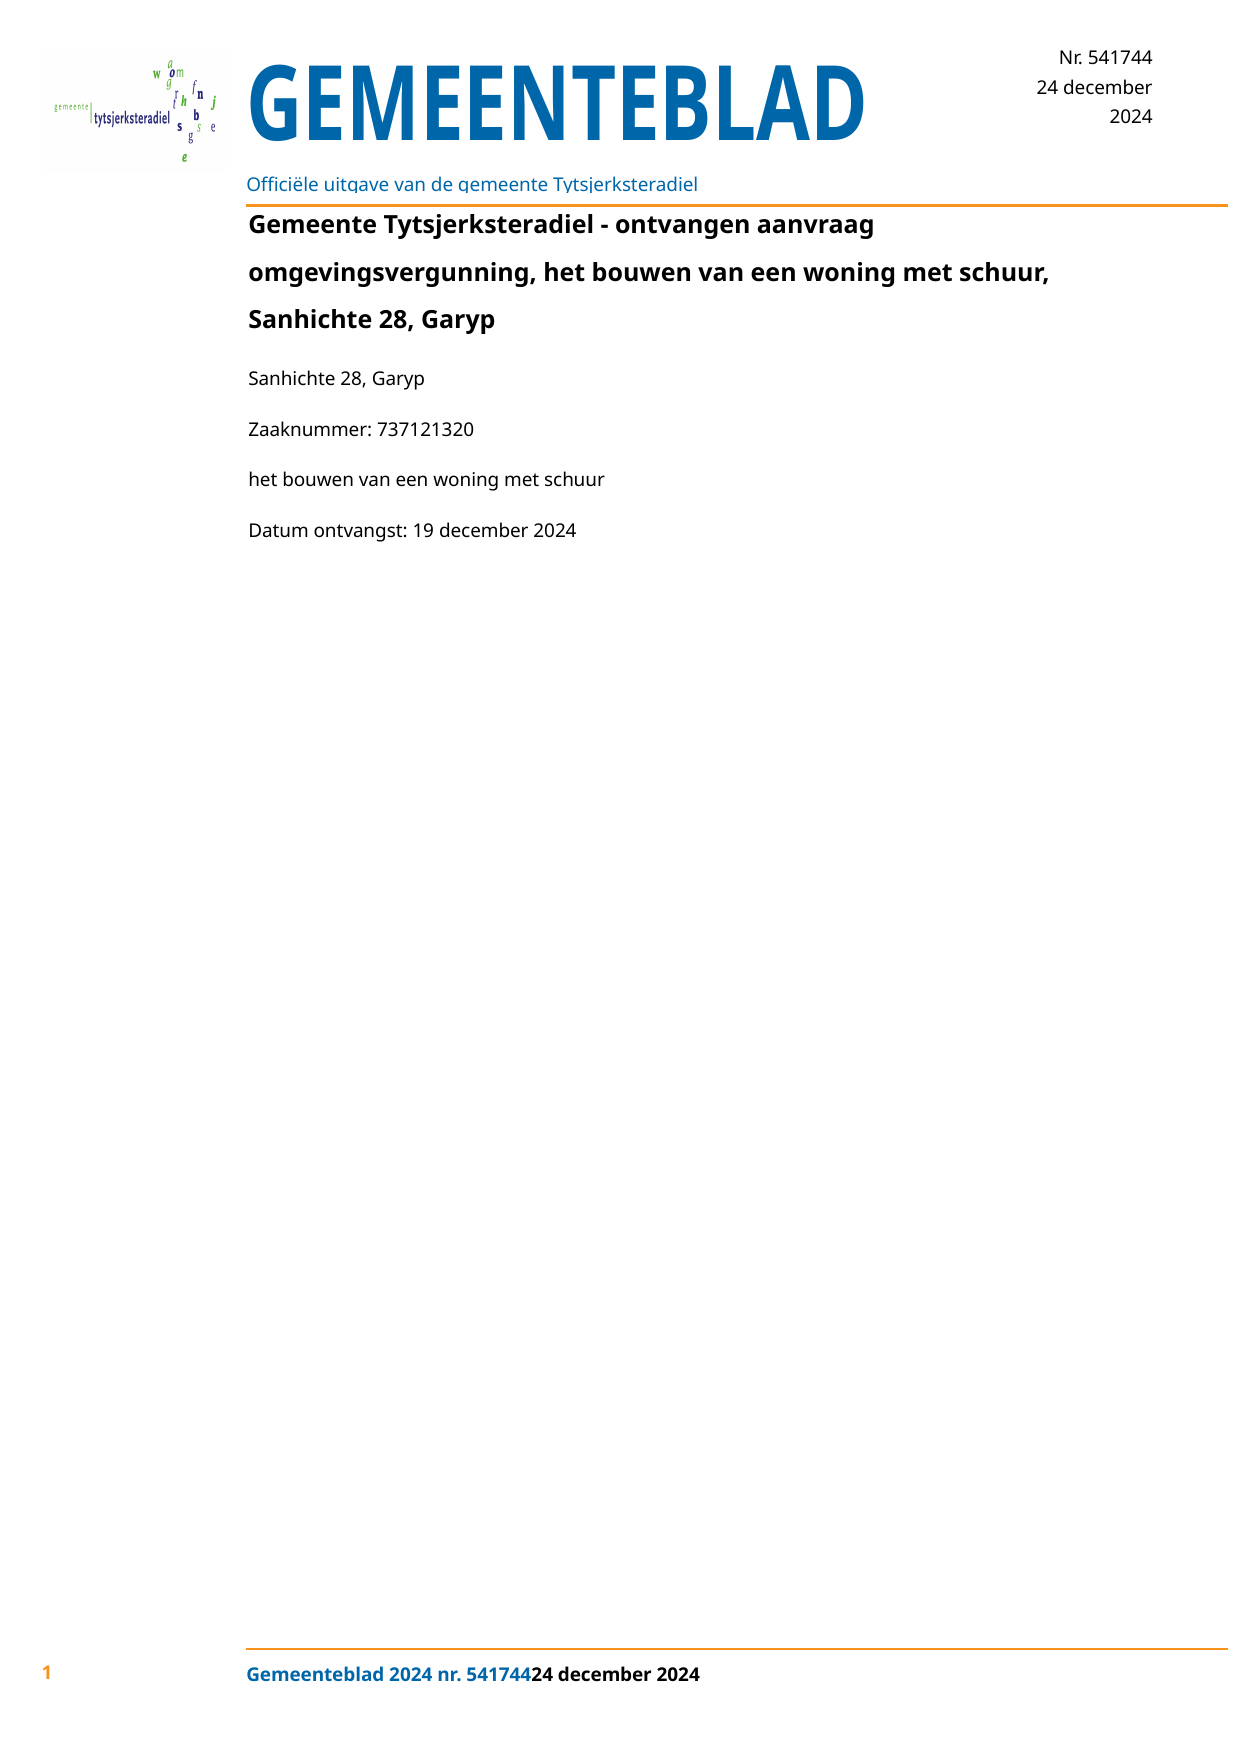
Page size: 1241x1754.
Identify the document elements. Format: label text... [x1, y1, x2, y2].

text Gemeente Tytsjerksteradiel - ontvangen aanvraag omgevingsvergunning, het bouwen van een woning met schuur, Sanhichte 28, Garyp [248, 207, 1152, 336]
picture [41, 47, 231, 172]
text Datum ontvangst: 19 december 2024 [248, 517, 1152, 542]
text Sanhichte 28, Garyp [248, 366, 1152, 391]
text Zaaknummer: 737121320 [248, 416, 1152, 442]
text het bouwen van een woning met schuur [248, 466, 1152, 492]
